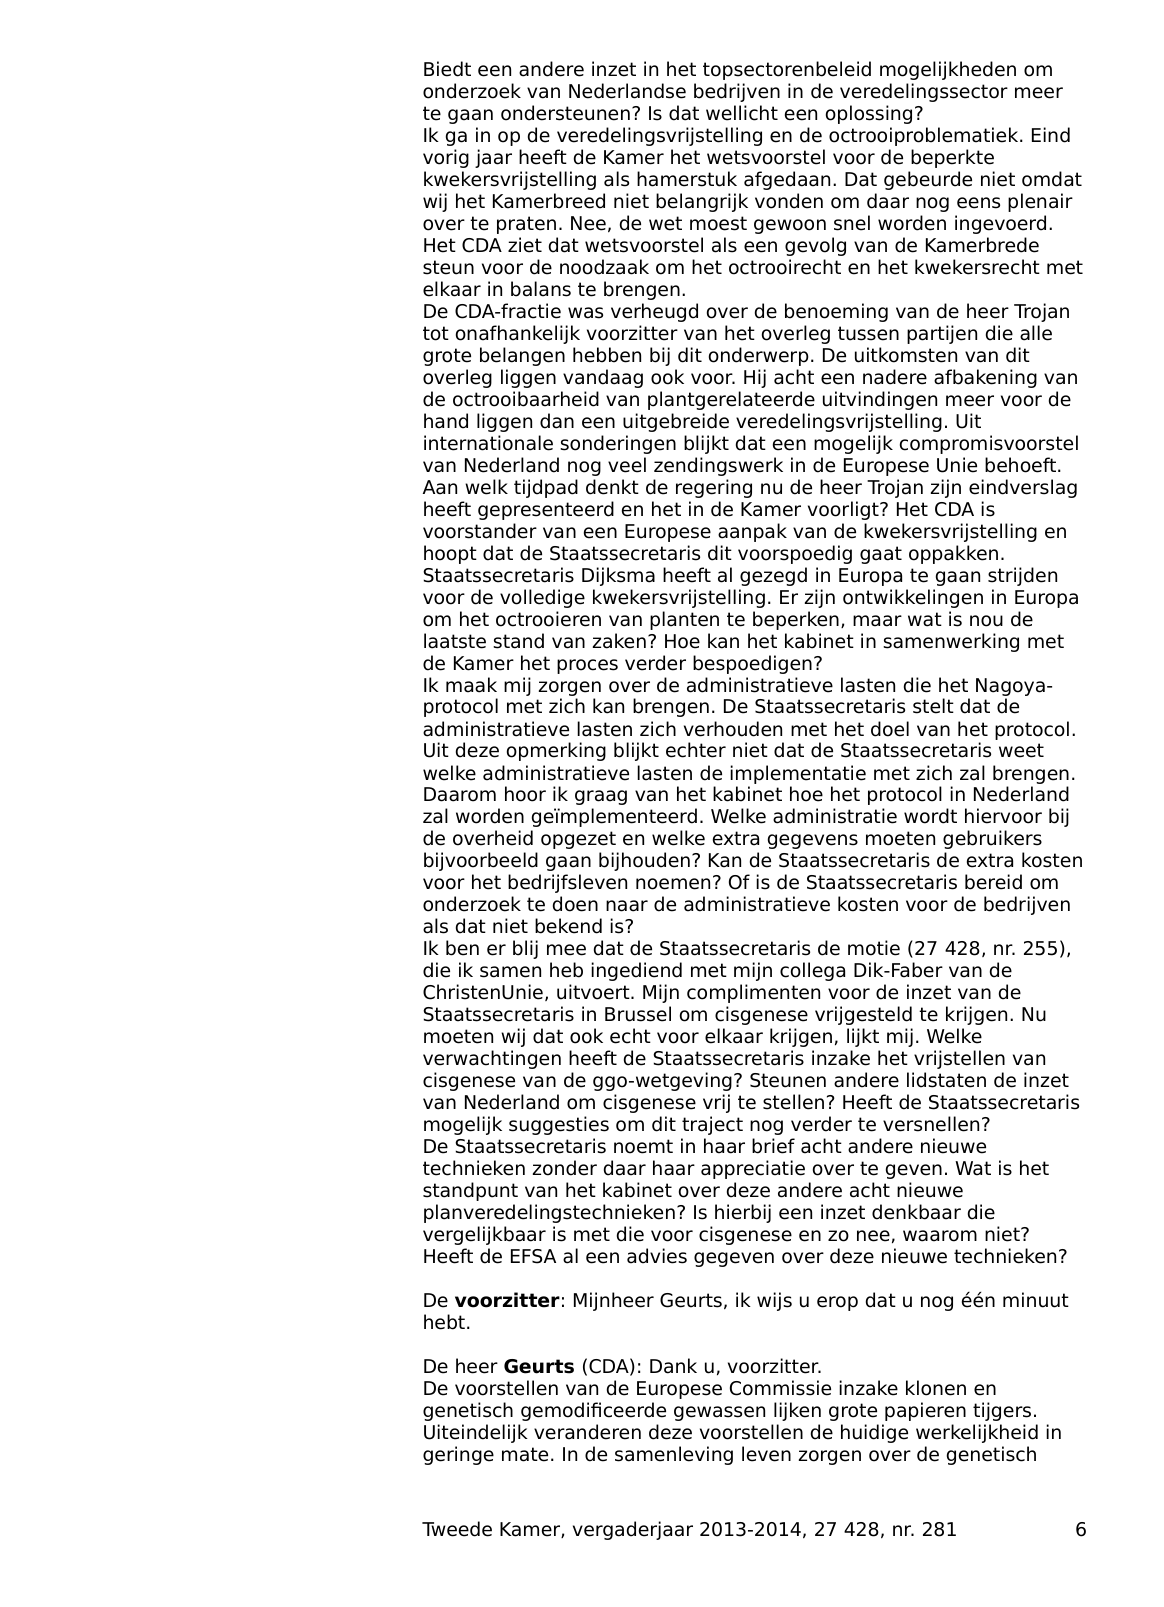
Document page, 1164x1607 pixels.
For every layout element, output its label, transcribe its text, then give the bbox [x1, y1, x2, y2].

text De CDA-fractie was verheugd over de benoeming van de heer Trojan tot onafhankelijk voorzitter van het overleg tussen partijen die alle grote belangen hebben bij dit onderwerp. De uitkomsten van dit overleg liggen vandaag ook voor. Hij acht een nadere afbakening van de octrooibaarheid van plantgerelateerde uitvindingen meer voor de hand liggen dan een uitgebreide veredelingsvrijstelling. Uit internationale sonderingen blijkt dat een mogelijk compromisvoorstel van Nederland nog veel zendingswerk in de Europese Unie behoeft. Aan welk tijdpad denkt de regering nu de heer Trojan zijn eindverslag heeft gepresenteerd en het in de Kamer voorligt? Het CDA is voorstander van een Europese aanpak van de kwekersvrijstelling en hoopt dat de Staatssecretaris dit voorspoedig gaat oppakken. Staatssecretaris Dijksma heeft al gezegd in Europa te gaan strijden voor de volledige kwekersvrijstelling. Er zijn ontwikkelingen in Europa om het octrooieren van planten te beperken, maar wat is nou de laatste stand van zaken? Hoe kan het kabinet in samenwerking met de Kamer het proces verder bespoedigen? [422, 301, 1087, 674]
text Biedt een andere inzet in het topsectorenbeleid mogelijkheden om onderzoek van Nederlandse bedrijven in de veredelingssector meer te gaan ondersteunen? Is dat wellicht een oplossing? [422, 59, 1087, 125]
text Ik ben er blij mee dat de Staatssecretaris de motie (27 428, nr. 255), die ik samen heb ingediend met mijn collega Dik-Faber van de ChristenUnie, uitvoert. Mijn complimenten voor de inzet van de Staatssecretaris in Brussel om cisgenese vrijgesteld te krijgen. Nu moeten wij dat ook echt voor elkaar krijgen, lijkt mij. Welke verwachtingen heeft de Staatssecretaris inzake het vrijstellen van cisgenese van de ggo-wetgeving? Steunen andere lidstaten de inzet van Nederland om cisgenese vrij te stellen? Heeft de Staatssecretaris mogelijk suggesties om dit traject nog verder te versnellen? [422, 938, 1087, 1136]
text Ik maak mij zorgen over de administratieve lasten die het Nagoya-protocol met zich kan brengen. De Staatssecretaris stelt dat de administratieve lasten zich verhouden met het doel van het protocol. Uit deze opmerking blijkt echter niet dat de Staatssecretaris weet welke administratieve lasten de implementatie met zich zal brengen. Daarom hoor ik graag van het kabinet hoe het protocol in Nederland zal worden geïmplementeerd. Welke administratie wordt hiervoor bij de overheid opgezet en welke extra gegevens moeten gebruikers bijvoorbeeld gaan bijhouden? Kan de Staatssecretaris de extra kosten voor het bedrijfsleven noemen? Of is de Staatssecretaris bereid om onderzoek te doen naar de administratieve kosten voor de bedrijven als dat niet bekend is? [422, 674, 1087, 938]
text De voorstellen van de Europese Commissie inzake klonen en genetisch gemodificeerde gewassen lijken grote papieren tijgers. Uiteindelijk veranderen deze voorstellen de huidige werkelijkheid in geringe mate. In de samenleving leven zorgen over de genetisch [422, 1378, 1087, 1466]
text De Staatssecretaris noemt in haar brief acht andere nieuwe technieken zonder daar haar appreciatie over te geven. Wat is het standpunt van het kabinet over deze andere acht nieuwe planveredelingstechnieken? Is hierbij een inzet denkbaar die vergelijkbaar is met die voor cisgenese en zo nee, waarom niet? Heeft de EFSA al een advies gegeven over deze nieuwe technieken? [422, 1136, 1087, 1268]
text Ik ga in op de veredelingsvrijstelling en de octrooiproblematiek. Eind vorig jaar heeft de Kamer het wetsvoorstel voor de beperkte kwekersvrijstelling als hamerstuk afgedaan. Dat gebeurde niet omdat wij het Kamerbreed niet belangrijk vonden om daar nog eens plenair over te praten. Nee, de wet moest gewoon snel worden ingevoerd. Het CDA ziet dat wetsvoorstel als een gevolg van de Kamerbrede steun voor de noodzaak om het octrooirecht en het kwekersrecht met elkaar in balans te brengen. [422, 125, 1087, 301]
text De heer Geurts (CDA): Dank u, voorzitter. [422, 1356, 1087, 1378]
text De voorzitter: Mijnheer Geurts, ik wijs u erop dat u nog één minuut hebt. [422, 1290, 1087, 1334]
